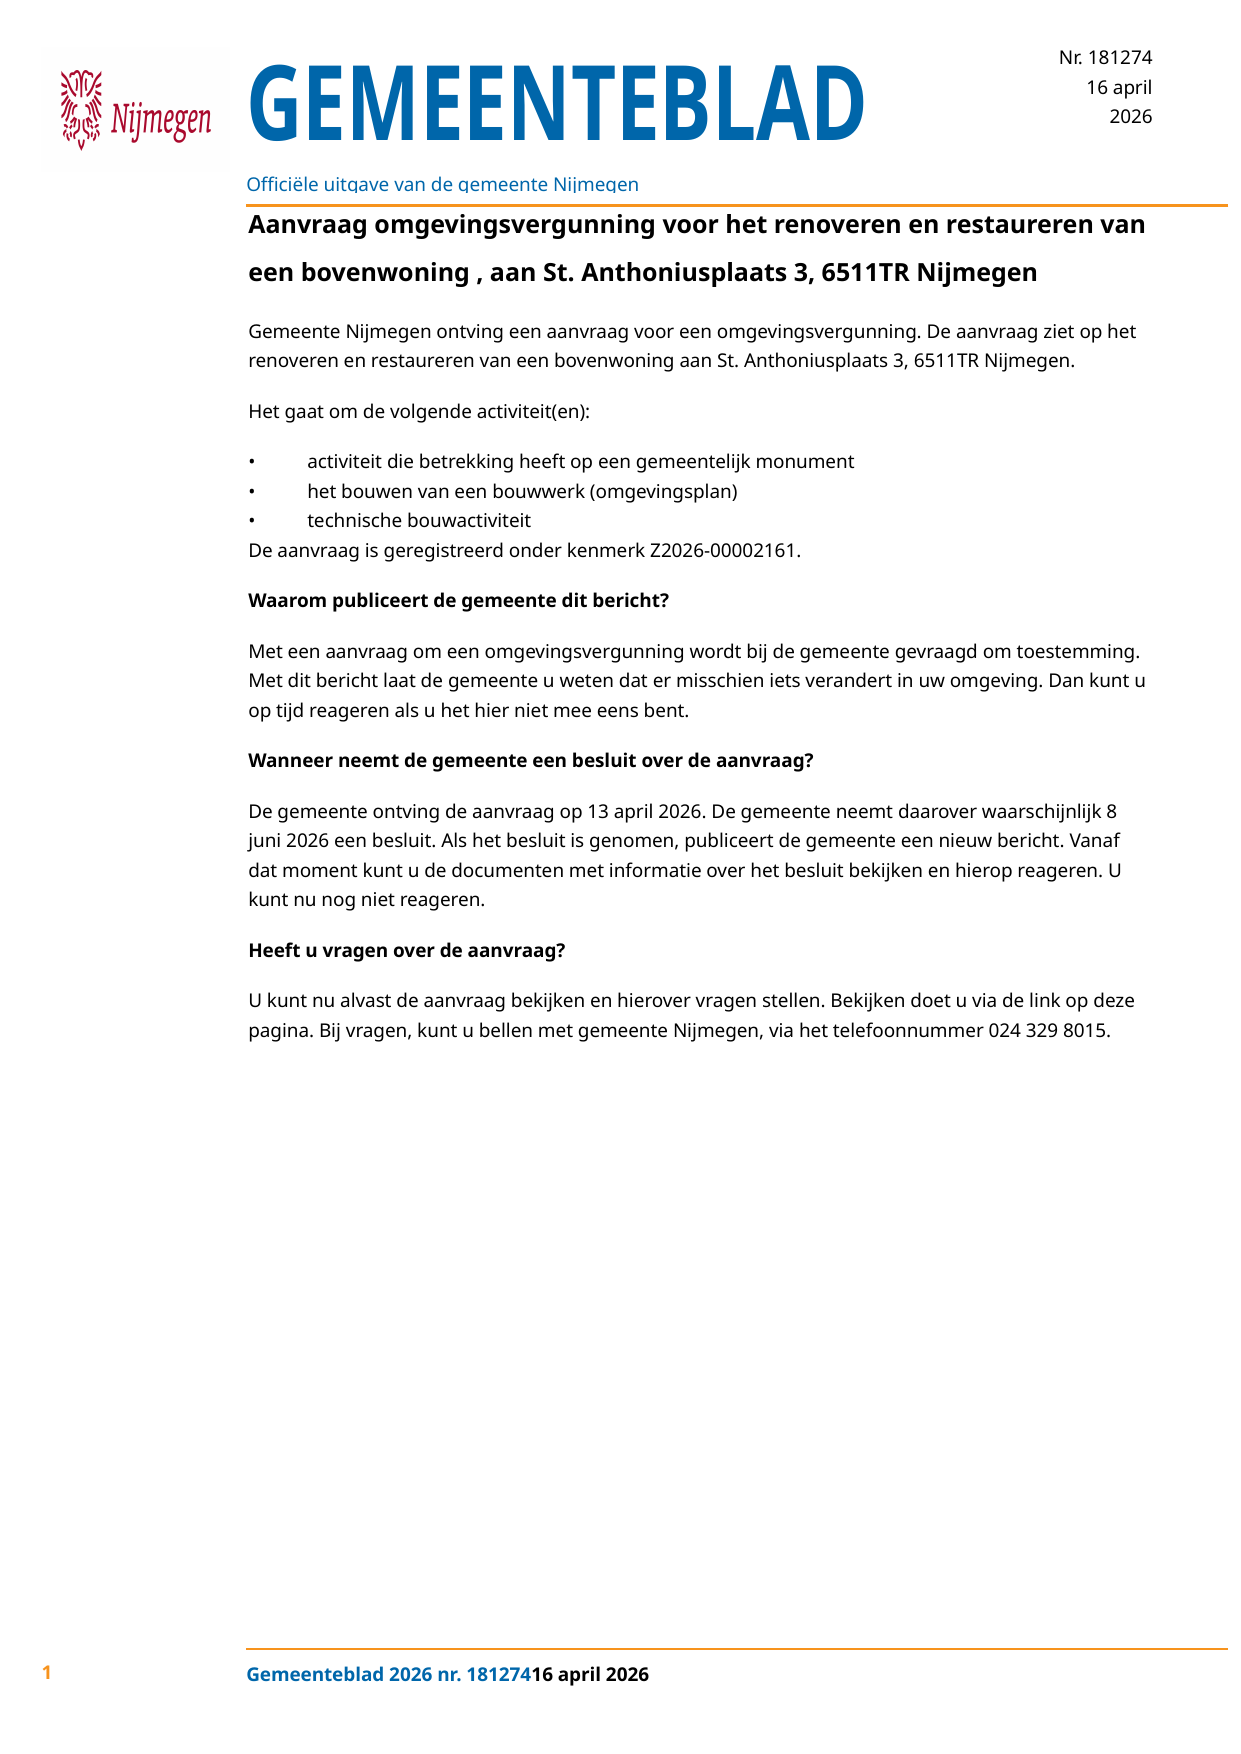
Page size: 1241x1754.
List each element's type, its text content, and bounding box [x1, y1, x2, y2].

text Aanvraag omgevingsvergunning voor het renoveren en restaureren van een bovenwoning , aan St. Anthoniusplaats 3, 6511TR Nijmegen [248, 207, 1152, 288]
text Gemeente Nijmegen ontving een aanvraag voor een omgevingsvergunning. De aanvraag ziet op het renoveren en restaureren van een bovenwoning aan St. Anthoniusplaats 3, 6511TR Nijmegen. [248, 318, 1152, 373]
text De gemeente ontving de aanvraag op 13 april 2026. De gemeente neemt daarover waarschijnlijk 8 juni 2026 een besluit. Als het besluit is genomen, publiceert de gemeente een nieuw bericht. Vanaf dat moment kunt u de documenten met informatie over het besluit bekijken en hierop reageren. U kunt nu nog niet reageren. [248, 798, 1152, 912]
text U kunt nu alvast de aanvraag bekijken en hierover vragen stellen. Bekijken doet u via de link op deze pagina. Bij vragen, kunt u bellen met gemeente Nijmegen, via het telefoonnummer 024 329 8015. [248, 987, 1152, 1043]
text De aanvraag is geregistreerd onder kenmerk Z2026-00002161. [248, 537, 1152, 563]
list activiteit die betrekking heeft op een gemeentelijk monument [248, 448, 1152, 474]
text Waarom publiceert de gemeente dit bericht? [248, 587, 1152, 613]
text Heeft u vragen over de aanvraag? [248, 937, 1152, 963]
list het bouwen van een bouwwerk (omgevingsplan) [248, 478, 1152, 504]
text Met een aanvraag om een omgevingsvergunning wordt bij de gemeente gevraagd om toestemming. Met dit bericht laat de gemeente u weten dat er misschien iets verandert in uw omgeving. Dan kunt u op tijd reageren als u het hier niet mee eens bent. [248, 638, 1152, 723]
picture [41, 47, 231, 172]
text Het gaat om de volgende activiteit(en): [248, 398, 1152, 424]
list technische bouwactiviteit [248, 507, 1152, 533]
text Wanneer neemt de gemeente een besluit over de aanvraag? [248, 747, 1152, 773]
